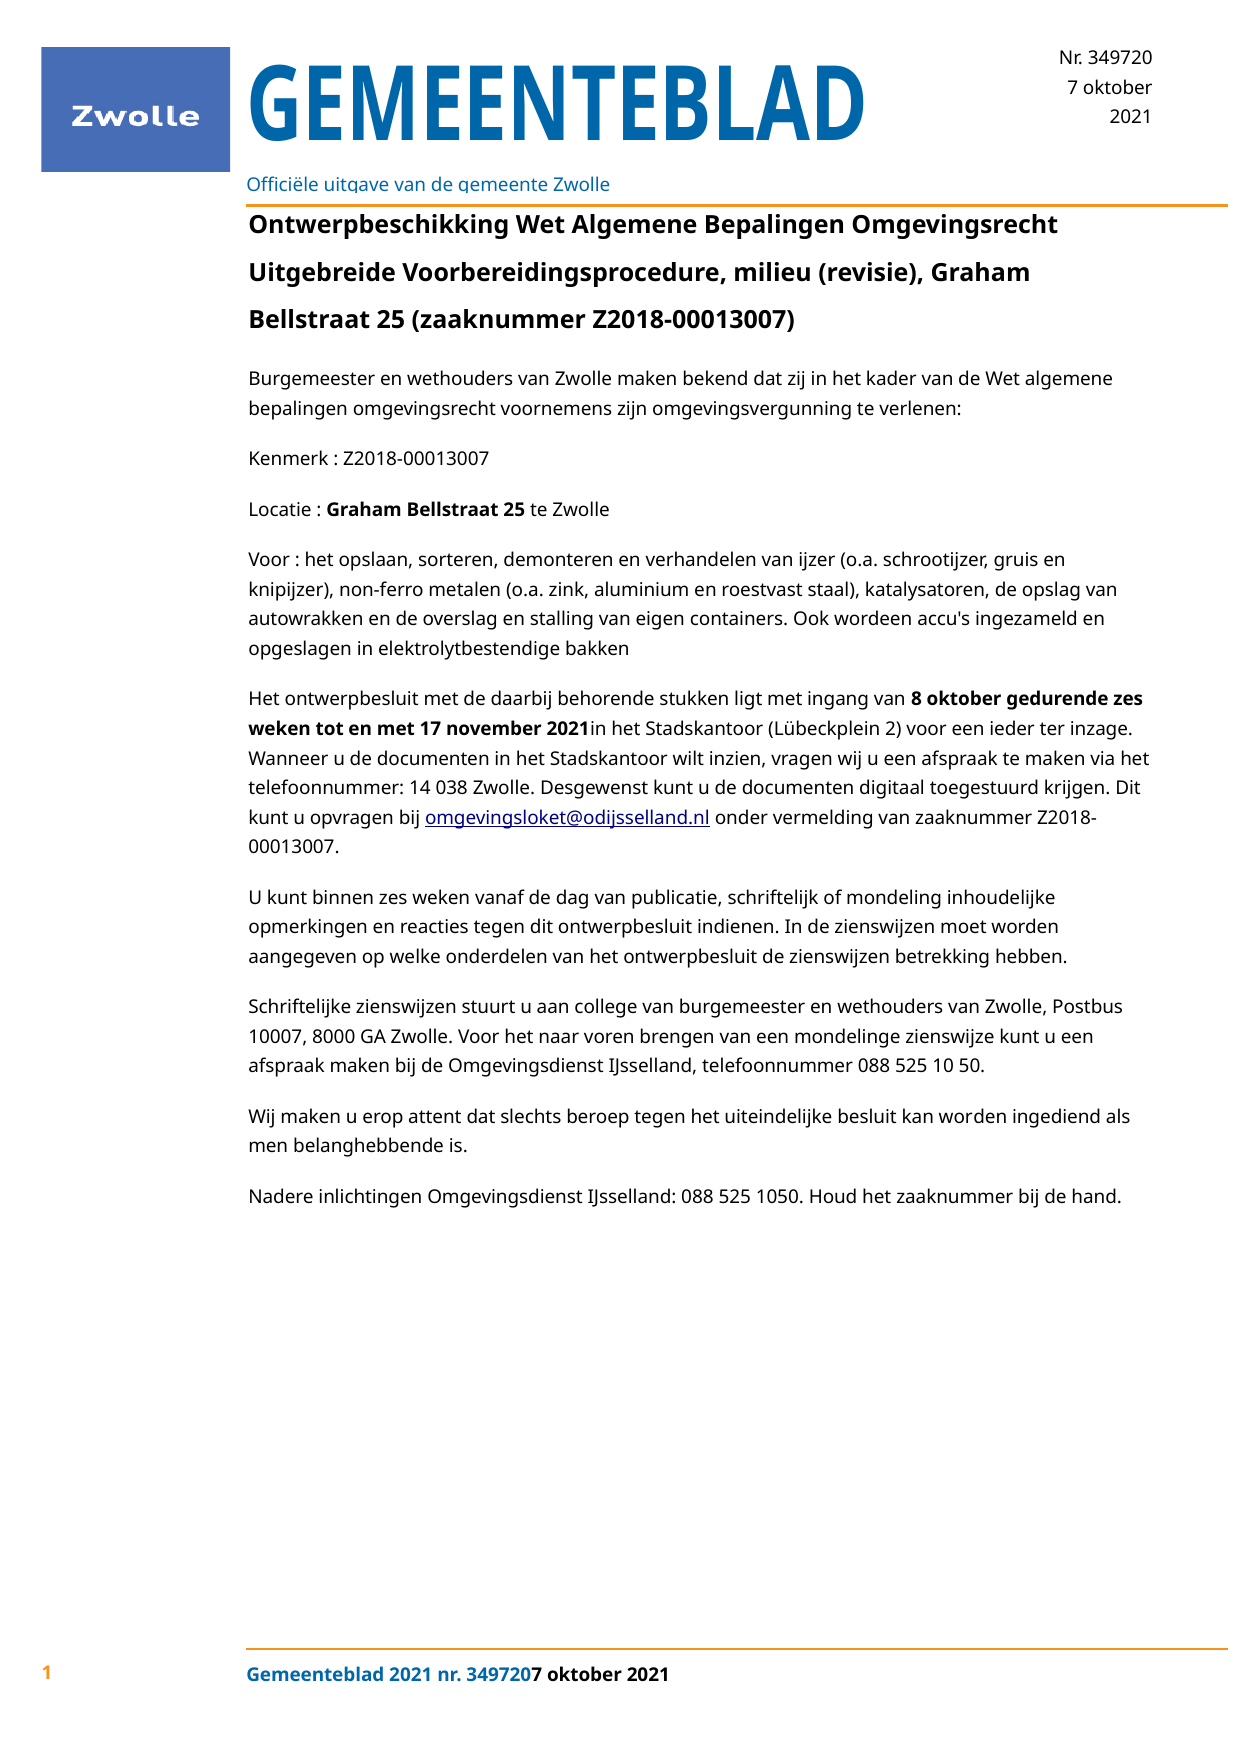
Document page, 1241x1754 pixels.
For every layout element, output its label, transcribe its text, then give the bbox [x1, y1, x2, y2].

text Schriftelijke zienswijzen stuurt u aan college van burgemeester en wethouders van Zwolle, Postbus 10007, 8000 GA Zwolle. Voor het naar voren brengen van een mondelinge zienswijze kunt u een afspraak maken bij de Omgevingsdienst IJsselland, telefoonnummer 088 525 10 50. [248, 993, 1152, 1078]
text Burgemeester en wethouders van Zwolle maken bekend dat zij in het kader van de Wet algemene bepalingen omgevingsrecht voornemens zijn omgevingsvergunning te verlenen: [248, 366, 1152, 421]
text Ontwerpbeschikking Wet Algemene Bepalingen Omgevingsrecht Uitgebreide Voorbereidingsprocedure, milieu (revisie), Graham Bellstraat 25 (zaaknummer Z2018-00013007) [248, 207, 1152, 336]
text Kenmerk : Z2018-00013007 [248, 446, 1152, 471]
text U kunt binnen zes weken vanaf de dag van publicatie, schriftelijk of mondeling inhoudelijke opmerkingen en reacties tegen dit ontwerpbesluit indienen. In de zienswijzen moet worden aangegeven op welke onderdelen van het ontwerpbesluit de zienswijzen betrekking hebben. [248, 884, 1152, 969]
text Het ontwerpbesluit met de daarbij behorende stukken ligt met ingang van 8 oktober gedurende zes weken tot en met 17 november 2021in het Stadskantoor (Lübeckplein 2) voor een ieder ter inzage. Wanneer u de documenten in het Stadskantoor wilt inzien, vragen wij u een afspraak te maken via het telefoonnummer: 14 038 Zwolle. Desgewenst kunt u de documenten digitaal toegestuurd krijgen. Dit kunt u opvragen bij omgevingsloket@odijsselland.nl onder vermelding van zaaknummer Z2018-00013007. [248, 686, 1152, 859]
text Wij maken u erop attent dat slechts beroep tegen het uiteindelijke besluit kan wor­den ingediend als men belanghebbende is. [248, 1103, 1152, 1158]
picture [41, 47, 231, 172]
text Voor : het opslaan, sorteren, demonteren en verhandelen van ijzer (o.a. schrootijzer, gruis en knipijzer), non-ferro metalen (o.a. zink, aluminium en roestvast staal), katalysatoren, de opslag van autowrakken en de overslag en stalling van eigen containers. Ook wordeen accu's ingezameld en opgeslagen in elektrolytbestendige bakken [248, 546, 1152, 661]
text Locatie : Graham Bellstraat 25 te Zwolle [248, 496, 1152, 522]
text Nadere inlichtingen Omgevingsdienst IJsselland: 088 525 1050. Houd het zaaknummer bij de hand. [248, 1183, 1152, 1209]
